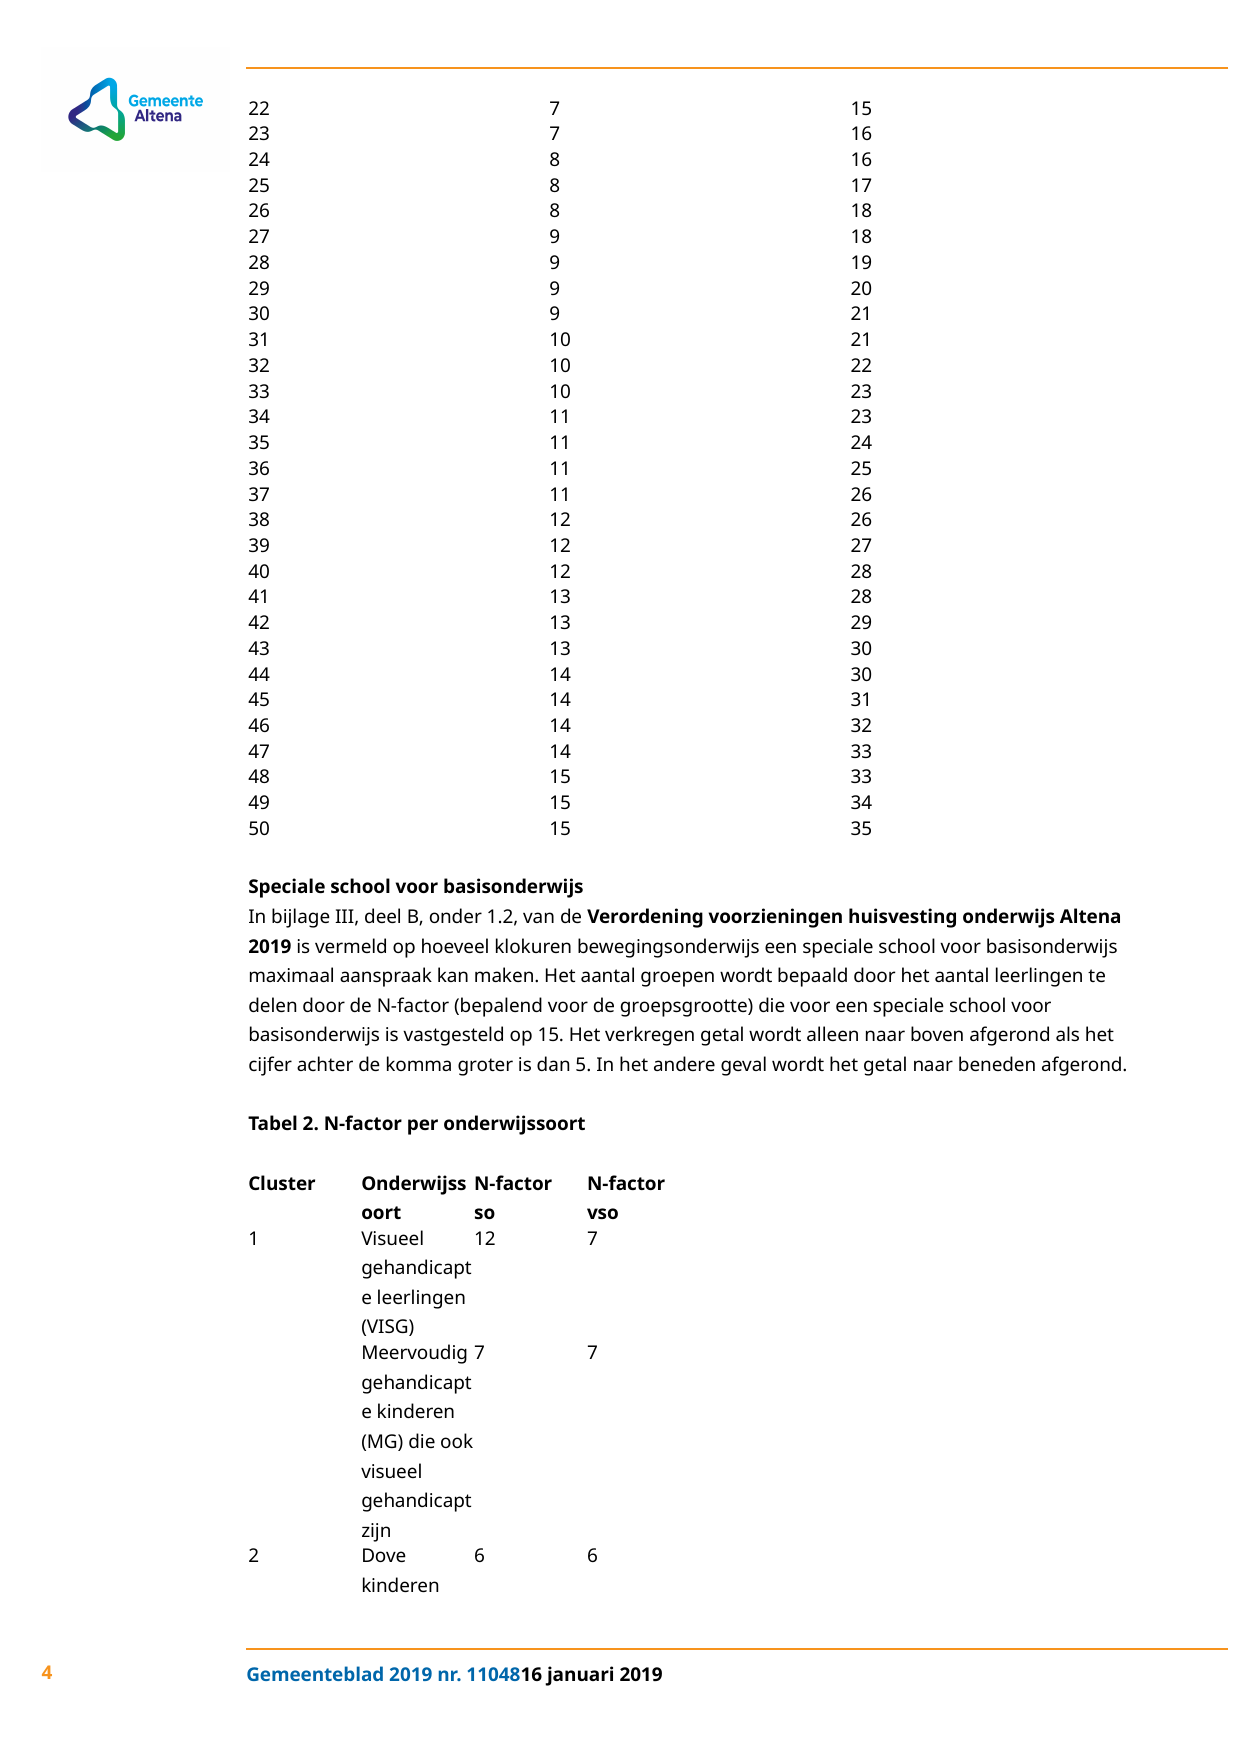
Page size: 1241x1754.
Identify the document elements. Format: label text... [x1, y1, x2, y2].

table_cell 28 [850, 584, 1152, 609]
table_cell Visueel gehandicapte leerlingen (VISG) [361, 1225, 474, 1339]
table_cell 11 [549, 455, 850, 481]
text In bijlage III, deel B, onder 1.2, van de Verordening voorzieningen huisvesting onderwijs Altena 2019 is vermeld op hoeveel klokuren bewegingsonderwijs een speciale school voor basisonderwijs maximaal aanspraak kan maken. Het aantal groepen wordt bepaald door het aantal leerlingen te delen door de N-factor (bepalend voor de groepsgrootte) die voor een speciale school voor basisonderwijs is vastgesteld op 15. Het verkregen getal wordt alleen naar boven afgerond als het cijfer achter de komma groter is dan 5. In het andere geval wordt het getal naar beneden afgerond. [248, 903, 1152, 1077]
table_cell 41 [248, 584, 549, 609]
table_cell 33 [248, 378, 549, 403]
table_cell 29 [248, 275, 549, 301]
table_cell 15 [850, 95, 1152, 121]
table_cell 22 [850, 352, 1152, 378]
table_cell 7 [549, 121, 850, 146]
table_cell 14 [549, 712, 850, 738]
table_cell 26 [850, 481, 1152, 506]
table_cell 13 [549, 635, 850, 661]
table_cell 25 [248, 172, 549, 198]
table_cell 42 [248, 609, 549, 635]
table_cell 22 [248, 95, 549, 121]
table_cell 9 [549, 224, 850, 249]
table_cell 45 [248, 687, 549, 712]
table_cell 28 [850, 558, 1152, 584]
table_cell 30 [850, 635, 1152, 661]
table_cell 28 [248, 249, 549, 275]
table_cell 13 [549, 609, 850, 635]
table_cell 27 [850, 532, 1152, 558]
table_cell 32 [850, 712, 1152, 738]
table_cell 39 [248, 532, 549, 558]
table_cell 33 [850, 764, 1152, 789]
table_cell 43 [248, 635, 549, 661]
table_header Onderwijssoort [361, 1170, 474, 1225]
table_cell 11 [549, 481, 850, 506]
table_cell 46 [248, 712, 549, 738]
table_cell 40 [248, 558, 549, 584]
table_cell 6 [474, 1543, 587, 1598]
table_cell 11 [549, 429, 850, 455]
text Tabel 2. N-factor per onderwijssoort [248, 1110, 1152, 1136]
table_cell 29 [850, 609, 1152, 635]
text Speciale school voor basisonderwijs [248, 874, 1152, 899]
table_cell 12 [474, 1225, 587, 1339]
table_cell 10 [549, 326, 850, 352]
table_cell 9 [549, 249, 850, 275]
table_cell 14 [549, 687, 850, 712]
table_cell 24 [248, 146, 549, 172]
table_cell 24 [850, 429, 1152, 455]
picture [41, 47, 231, 172]
table_cell 14 [549, 738, 850, 764]
table_cell 35 [248, 429, 549, 455]
table_cell 25 [850, 455, 1152, 481]
table_cell 7 [587, 1225, 700, 1339]
table_cell 15 [549, 815, 850, 841]
table_cell 23 [850, 404, 1152, 429]
table_cell 44 [248, 661, 549, 687]
table_cell 33 [850, 738, 1152, 764]
table_cell 10 [549, 378, 850, 403]
table_cell 9 [549, 275, 850, 301]
table_cell 48 [248, 764, 549, 789]
table_cell 11 [549, 404, 850, 429]
table_cell 15 [549, 790, 850, 815]
table_cell 30 [248, 301, 549, 326]
table_cell 8 [549, 146, 850, 172]
table_cell 31 [850, 687, 1152, 712]
table_cell 26 [850, 506, 1152, 532]
table_cell 2 [248, 1543, 361, 1598]
table_cell 36 [248, 455, 549, 481]
table_cell 21 [850, 301, 1152, 326]
table_cell 30 [850, 661, 1152, 687]
table_cell 7 [549, 95, 850, 121]
table_cell 47 [248, 738, 549, 764]
table_cell 49 [248, 790, 549, 815]
table_cell 26 [248, 198, 549, 223]
table_cell 16 [850, 121, 1152, 146]
table_cell 37 [248, 481, 549, 506]
table_cell Meervoudig gehandicapte kinderen (MG) die ook visueel gehandicapt zijn [361, 1340, 474, 1543]
table_cell 23 [850, 378, 1152, 403]
table_cell 18 [850, 224, 1152, 249]
table_cell 10 [549, 352, 850, 378]
table_header N-factor vso [587, 1170, 700, 1225]
table_cell 20 [850, 275, 1152, 301]
table_header Cluster [248, 1170, 361, 1225]
table_cell 12 [549, 532, 850, 558]
table_cell Dove kinderen [361, 1543, 474, 1598]
table_cell 1 [248, 1225, 361, 1543]
table_cell 7 [587, 1340, 700, 1543]
table_cell 16 [850, 146, 1152, 172]
table_cell 23 [248, 121, 549, 146]
table_cell 19 [850, 249, 1152, 275]
table_cell 9 [549, 301, 850, 326]
table_cell 13 [549, 584, 850, 609]
table_cell 12 [549, 506, 850, 532]
table_cell 7 [474, 1340, 587, 1543]
table_cell 34 [248, 404, 549, 429]
table_cell 21 [850, 326, 1152, 352]
table_cell 6 [587, 1543, 700, 1598]
table_cell 34 [850, 790, 1152, 815]
table_cell 12 [549, 558, 850, 584]
table_cell 31 [248, 326, 549, 352]
table_cell 18 [850, 198, 1152, 223]
table_cell 15 [549, 764, 850, 789]
table_cell 35 [850, 815, 1152, 841]
table_cell 38 [248, 506, 549, 532]
table_cell 8 [549, 198, 850, 223]
table_cell 8 [549, 172, 850, 198]
table_cell 14 [549, 661, 850, 687]
table_cell 27 [248, 224, 549, 249]
table_cell 17 [850, 172, 1152, 198]
table_cell 50 [248, 815, 549, 841]
table_cell 32 [248, 352, 549, 378]
table_header N-factor so [474, 1170, 587, 1225]
